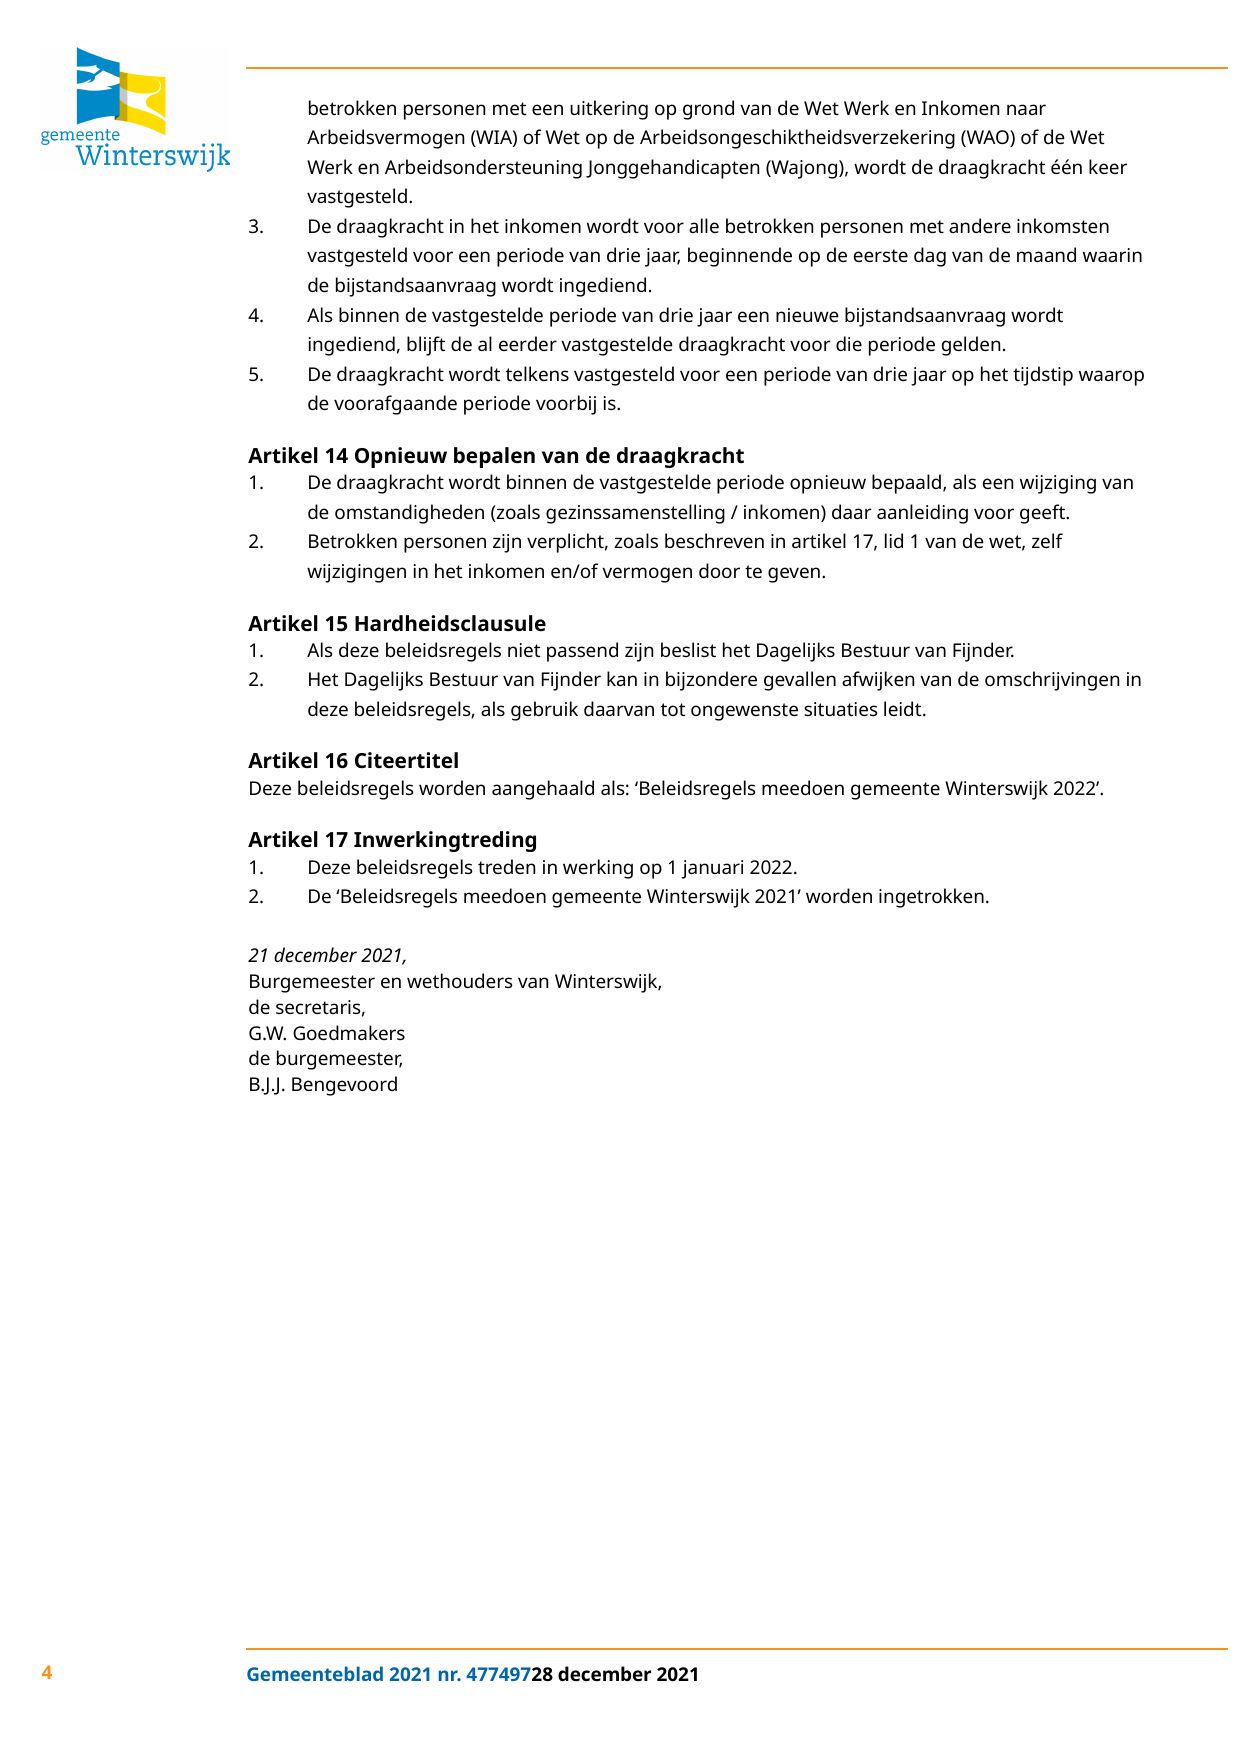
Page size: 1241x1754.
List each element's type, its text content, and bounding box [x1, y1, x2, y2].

text Burgemeester en wethouders van Winterswijk, [248, 968, 1152, 994]
text B.J.J. Bengevoord [248, 1071, 1152, 1097]
text Artikel 17 Inwerkingtreding [248, 826, 1152, 854]
text Deze beleidsregels worden aangehaald als: ‘Beleidsregels meedoen gemeente Winterswijk 2022’. [248, 775, 1152, 801]
text 21 december 2021, [248, 943, 1152, 968]
text Artikel 15 Hardheidsclausule [248, 609, 1152, 637]
list betrokken personen met een uitkering op grond van de Wet Werk en Inkomen naar Arbeidsvermogen (WIA) of Wet op de Arbeidsongeschiktheidsverzekering (WAO) of de Wet Werk en Arbeidsondersteuning Jonggehandicapten (Wajong), wordt de draagkracht één keer vastgesteld. [248, 95, 1152, 209]
text Artikel 14 Opnieuw bepalen van de draagkracht [248, 441, 1152, 469]
list Het Dagelijks Bestuur van Fijnder kan in bijzondere gevallen afwijken van de omschrijvingen in deze beleidsregels, als gebruik daarvan tot ongewenste situaties leidt. [248, 667, 1152, 722]
list De draagkracht wordt binnen de vastgestelde periode opnieuw bepaald, als een wijziging van de omstandigheden (zoals gezinssamenstelling / inkomen) daar aanleiding voor geeft. [248, 469, 1152, 525]
text de secretaris, [248, 994, 1152, 1020]
text G.W. Goedmakers [248, 1020, 1152, 1046]
list Als binnen de vastgestelde periode van drie jaar een nieuwe bijstandsaanvraag wordt ingediend, blijft de al eerder vastgestelde draagkracht voor die periode gelden. [248, 302, 1152, 357]
list De draagkracht wordt telkens vastgesteld voor een periode van drie jaar op het tijdstip waarop de voorafgaande periode voorbij is. [248, 361, 1152, 416]
list Betrokken personen zijn verplicht, zoals beschreven in artikel 17, lid 1 van de wet, zelf wijzigingen in het inkomen en/of vermogen door te geven. [248, 529, 1152, 584]
text Artikel 16 Citeertitel [248, 747, 1152, 775]
text de burgemeester, [248, 1046, 1152, 1071]
list Als deze beleidsregels niet passend zijn beslist het Dagelijks Bestuur van Fijnder. [248, 637, 1152, 663]
list Deze beleidsregels treden in werking op 1 januari 2022. [248, 854, 1152, 880]
list De draagkracht in het inkomen wordt voor alle betrokken personen met andere inkomsten vastgesteld voor een periode van drie jaar, beginnende op de eerste dag van de maand waarin de bijstandsaanvraag wordt ingediend. [248, 213, 1152, 298]
picture [41, 47, 231, 172]
list De ‘Beleidsregels meedoen gemeente Winterswijk 2021’ worden ingetrokken. [248, 883, 1152, 909]
picture [225, 153, 231, 162]
